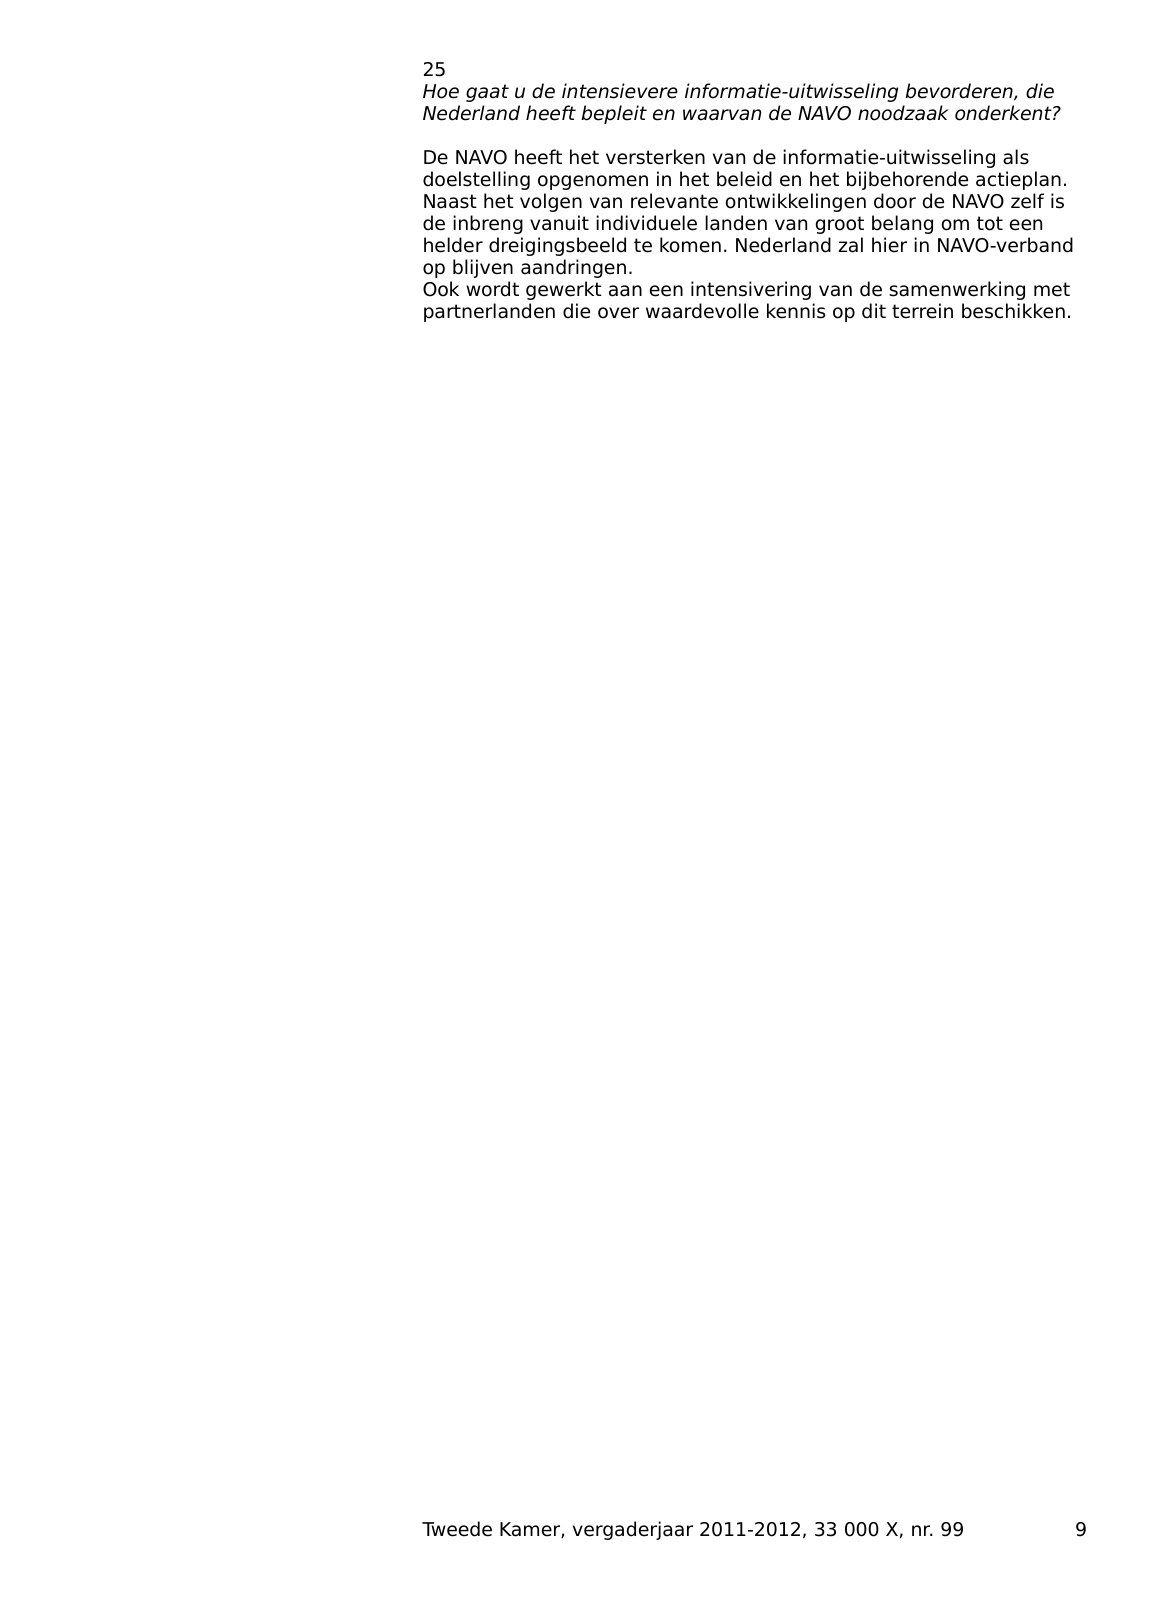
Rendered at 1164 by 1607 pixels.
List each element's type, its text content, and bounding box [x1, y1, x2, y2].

text 25 [422, 59, 1087, 81]
text De NAVO heeft het versterken van de informatie-uitwisseling als doelstelling opgenomen in het beleid en het bijbehorende actieplan. Naast het volgen van relevante ontwikkelingen door de NAVO zelf is de inbreng vanuit individuele landen van groot belang om tot een helder dreigingsbeeld te komen. Nederland zal hier in NAVO-verband op blijven aandringen. [422, 147, 1087, 279]
text Hoe gaat u de intensievere informatie-uitwisseling bevorderen, die Nederland heeft bepleit en waarvan de NAVO noodzaak onderkent? [422, 81, 1087, 125]
text Ook wordt gewerkt aan een intensivering van de samenwerking met partnerlanden die over waardevolle kennis op dit terrein beschikken. [422, 279, 1087, 323]
